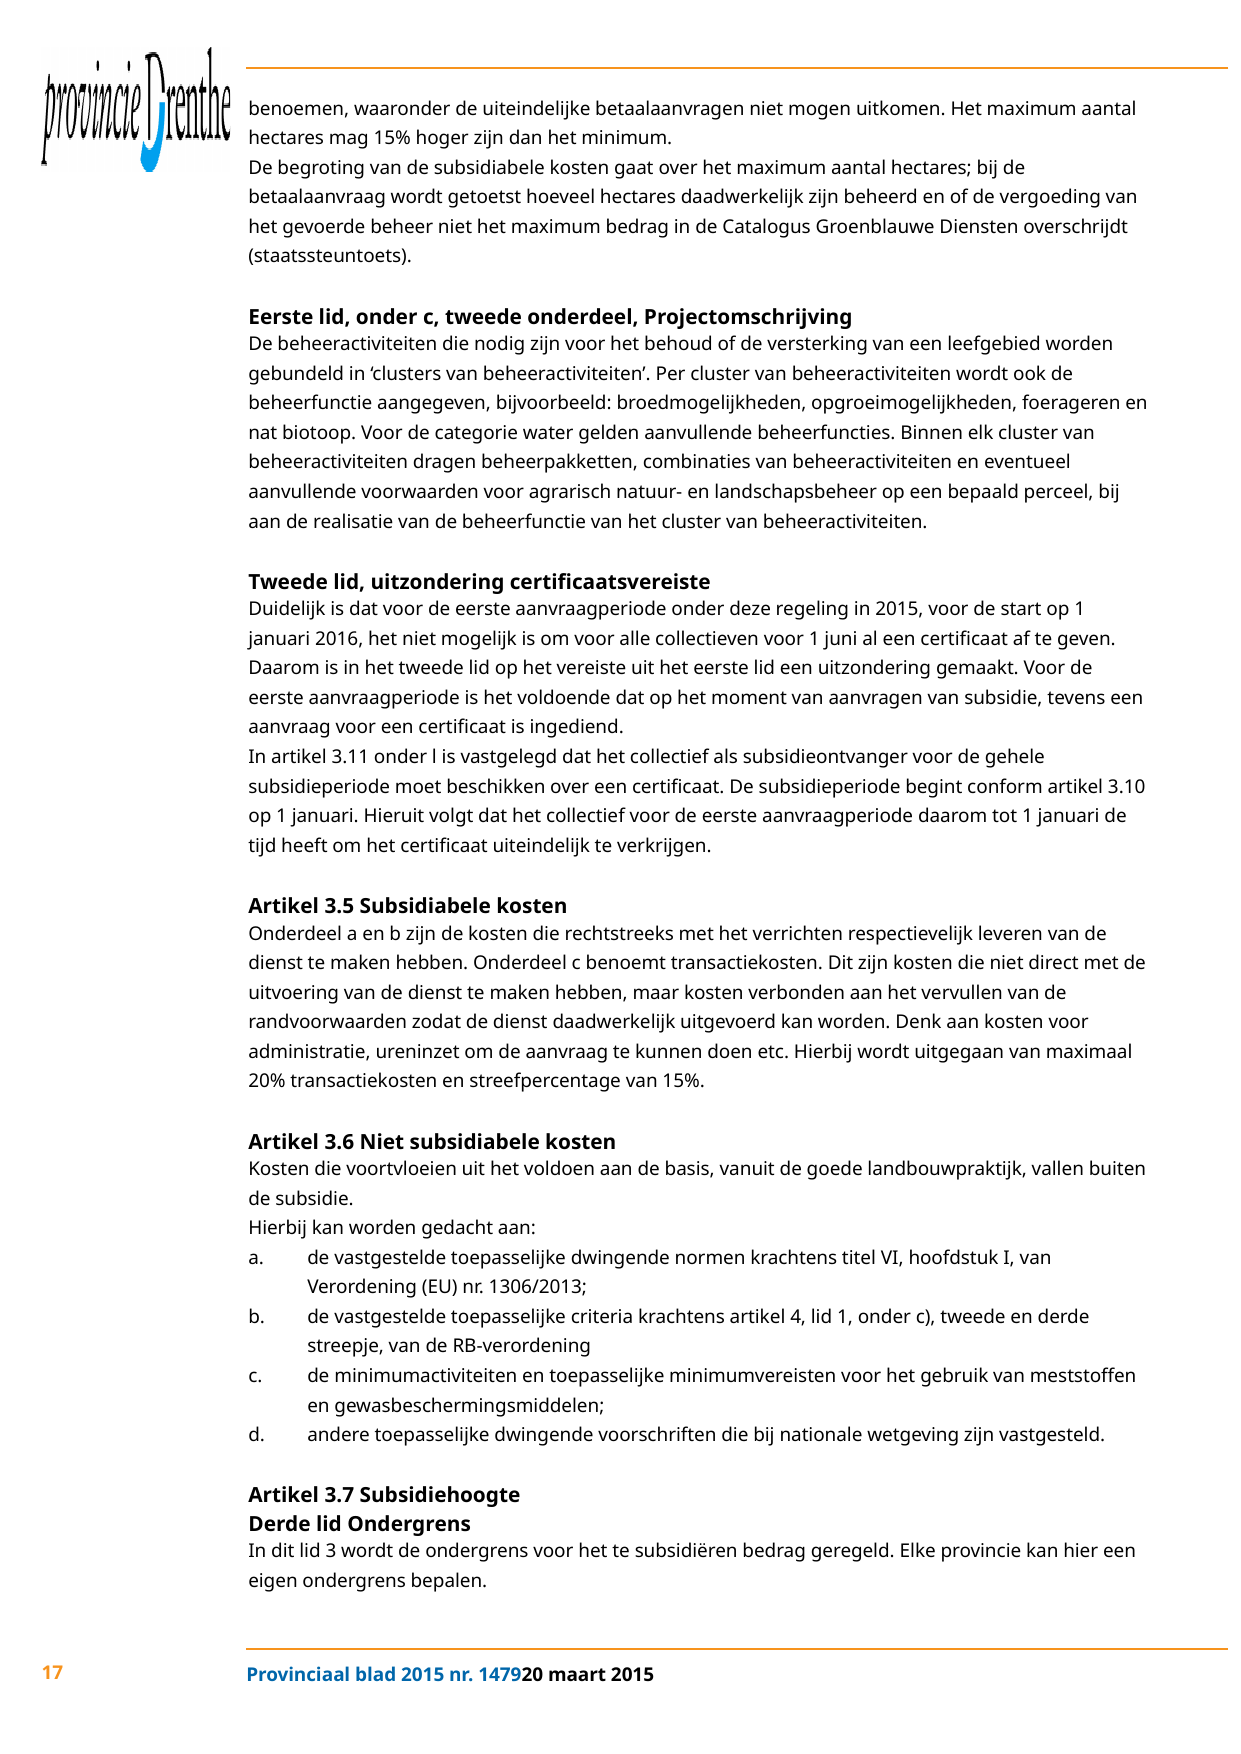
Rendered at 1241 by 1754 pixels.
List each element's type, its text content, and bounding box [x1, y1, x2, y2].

text De beheeractiviteiten die nodig zijn voor het behoud of de versterking van een leefgebied worden gebundeld in ‘clusters van beheeractiviteiten’. Per cluster van beheeractiviteiten wordt ook de beheerfunctie aangegeven, bijvoorbeeld: broedmogelijkheden, opgroeimogelijkheden, foerageren en nat biotoop. Voor de categorie water gelden aanvullende beheerfuncties. Binnen elk cluster van beheeractiviteiten dragen beheerpakketten, combinaties van beheeractiviteiten en eventueel aanvullende voorwaarden voor agrarisch natuur- en landschapsbeheer op een bepaald perceel, bij aan de realisatie van de beheerfunctie van het cluster van beheeractiviteiten. [248, 330, 1152, 533]
text In dit lid 3 wordt de ondergrens voor het te subsidiëren bedrag geregeld. Elke provincie kan hier een eigen ondergrens bepalen. [248, 1537, 1152, 1593]
list de minimumactiviteiten en toepasselijke minimumvereisten voor het gebruik van meststoffen en gewasbeschermingsmiddelen; [248, 1362, 1152, 1418]
list de vastgestelde toepasselijke criteria krachtens artikel 4, lid 1, onder c), tweede en derde streepje, van de RB-verordening [248, 1303, 1152, 1358]
text Artikel 3.6 Niet subsidiabele kosten [248, 1127, 1152, 1155]
text Artikel 3.5 Subsidiabele kosten [248, 891, 1152, 920]
text Eerste lid, onder c, tweede onderdeel, Projectomschrijving [248, 302, 1152, 330]
text In artikel 3.11 onder l is vastgelegd dat het collectief als subsidieontvanger voor de gehele subsidieperiode moet beschikken over een certificaat. De subsidieperiode begint conform artikel 3.10 op 1 januari. Hieruit volgt dat het collectief voor de eerste aanvraagperiode daarom tot 1 januari de tijd heeft om het certificaat uiteindelijk te verkrijgen. [248, 743, 1152, 858]
text Kosten die voortvloeien uit het voldoen aan de basis, vanuit de goede landbouwpraktijk, vallen buiten de subsidie. [248, 1155, 1152, 1211]
picture [41, 47, 231, 172]
text Tweede lid, uitzondering certificaatsvereiste [248, 567, 1152, 595]
text Derde lid Ondergrens [248, 1509, 1152, 1537]
text Hierbij kan worden gedacht aan: [248, 1214, 1152, 1240]
text Onderdeel a en b zijn de kosten die rechtstreeks met het verrichten respectievelijk leveren van de dienst te maken hebben. Onderdeel c benoemt transactiekosten. Dit zijn kosten die niet direct met de uitvoering van de dienst te maken hebben, maar kosten verbonden aan het vervullen van de randvoorwaarden zodat de dienst daadwerkelijk uitgevoerd kan worden. Denk aan kosten voor administratie, ureninzet om de aanvraag te kunnen doen etc. Hierbij wordt uitgegaan van maximaal 20% transactiekosten en streefpercentage van 15%. [248, 920, 1152, 1093]
text Duidelijk is dat voor de eerste aanvraagperiode onder deze regeling in 2015, voor de start op 1 januari 2016, het niet mogelijk is om voor alle collectieven voor 1 juni al een certificaat af te geven. Daarom is in het tweede lid op het vereiste uit het eerste lid een uitzondering gemaakt. Voor de eerste aanvraagperiode is het voldoende dat op het moment van aanvragen van subsidie, tevens een aanvraag voor een certificaat is ingediend. [248, 595, 1152, 739]
list de vastgestelde toepasselijke dwingende normen krachtens titel VI, hoofdstuk I, van Verordening (EU) nr. 1306/2013; [248, 1244, 1152, 1299]
text De begroting van de subsidiabele kosten gaat over het maximum aantal hectares; bij de betaalaanvraag wordt getoetst hoeveel hectares daadwerkelijk zijn beheerd en of de vergoeding van het gevoerde beheer niet het maximum bedrag in de Catalogus Groenblauwe Diensten overschrijdt (staatssteuntoets). [248, 154, 1152, 268]
text benoemen, waaronder de uiteindelijke betaalaanvragen niet mogen uitkomen. Het maximum aantal hectares mag 15% hoger zijn dan het minimum. [248, 95, 1152, 150]
list andere toepasselijke dwingende voorschriften die bij nationale wetgeving zijn vastgesteld. [248, 1421, 1152, 1447]
text Artikel 3.7 Subsidiehoogte [248, 1481, 1152, 1509]
